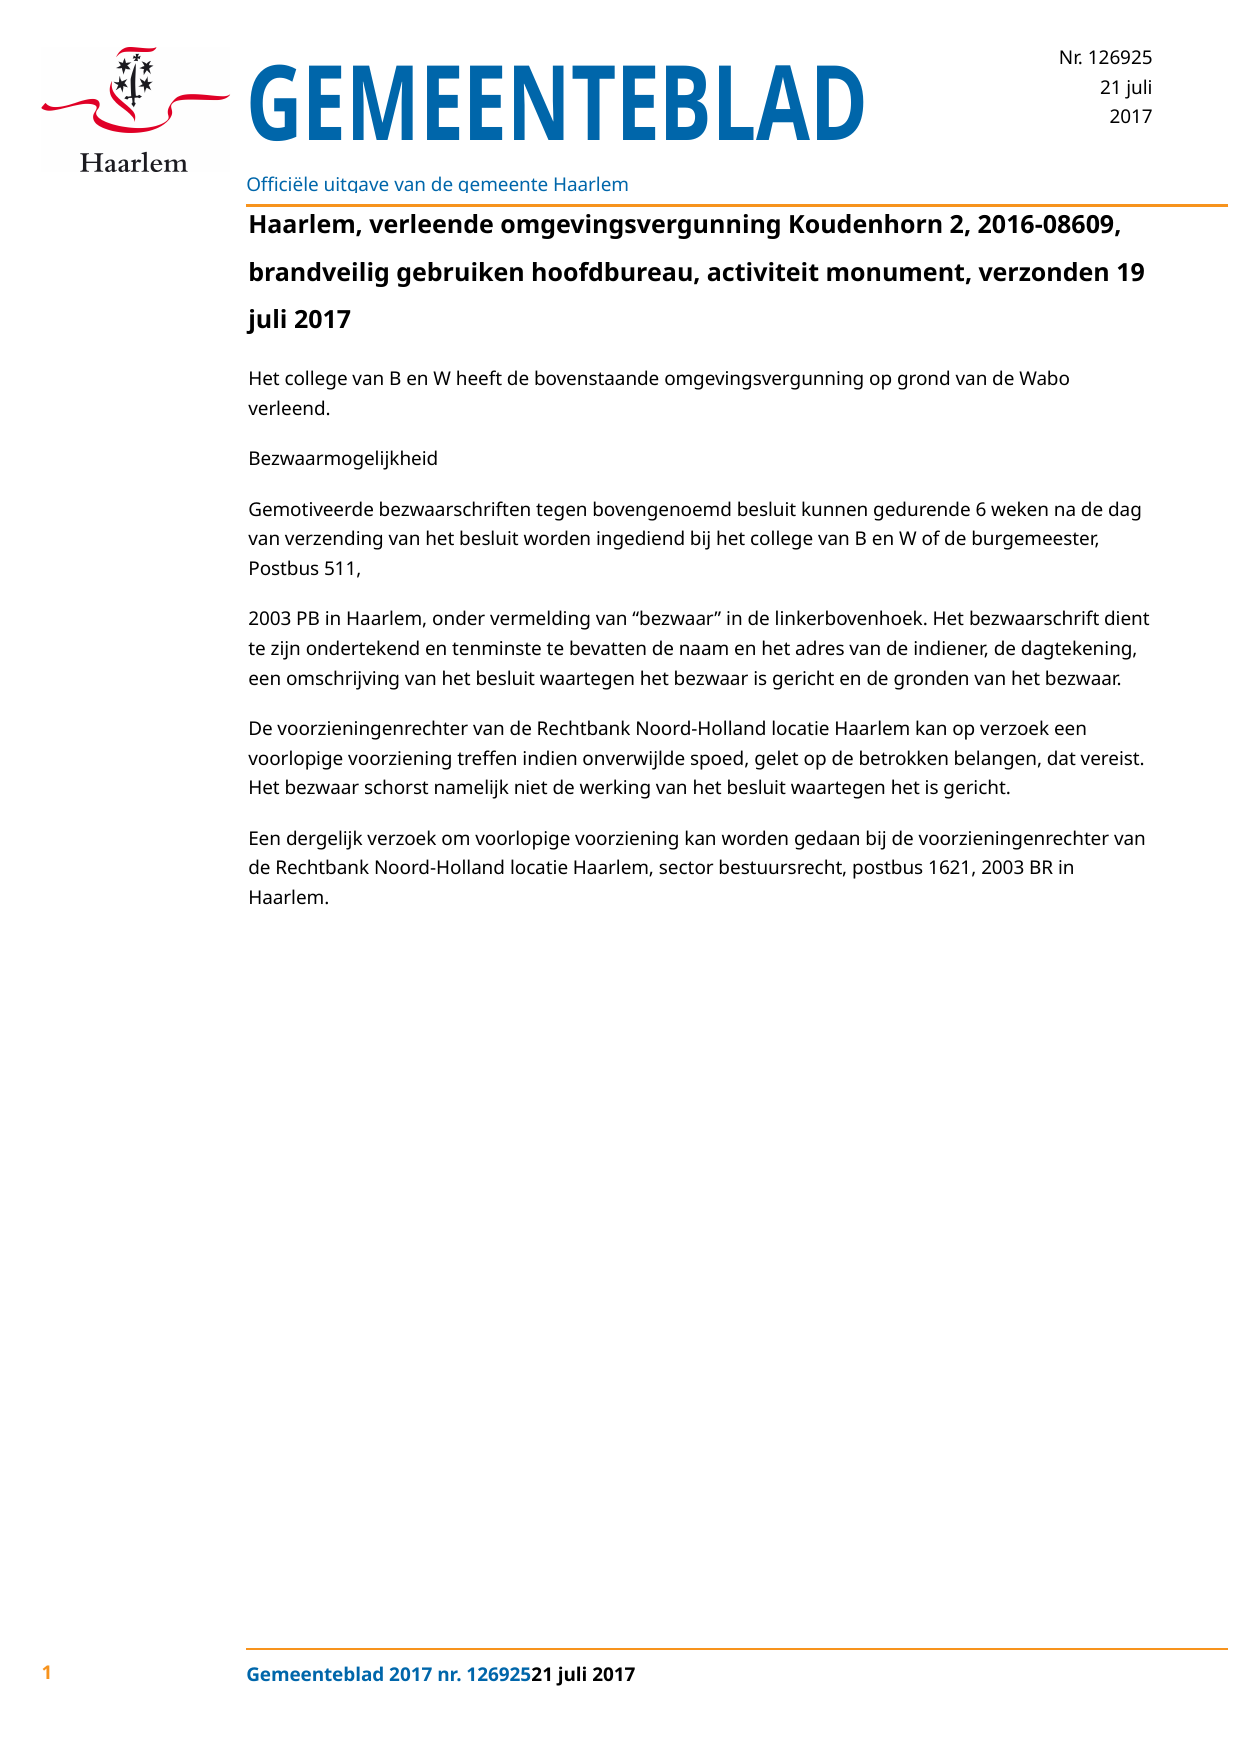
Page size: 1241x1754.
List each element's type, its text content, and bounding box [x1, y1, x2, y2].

text Bezwaarmogelijkheid [248, 446, 1152, 471]
text Gemotiveerde bezwaarschriften tegen bovengenoemd besluit kunnen gedurende 6 weken na de dag van verzending van het besluit worden ingediend bij het college van B en W of de burgemeester, Postbus 511, [248, 496, 1152, 581]
text Het college van B en W heeft de bovenstaande omgevingsvergunning op grond van de Wabo verleend. [248, 366, 1152, 421]
text Een dergelijk verzoek om voorlopige voorziening kan worden gedaan bij de voorzieningenrechter van de Rechtbank Noord-Holland locatie Haarlem, sector bestuursrecht, postbus 1621, 2003 BR in Haarlem. [248, 825, 1152, 909]
picture [41, 47, 231, 172]
text Haarlem, verleende omgevingsvergunning Koudenhorn 2, 2016-08609, brandveilig gebruiken hoofdbureau, activiteit monument, verzonden 19 juli 2017 [248, 207, 1152, 336]
text 2003 PB in Haarlem, onder vermelding van “bezwaar” in de linkerbovenhoek. Het bezwaarschrift dient te zijn ondertekend en tenminste te bevatten de naam en het adres van de indiener, de dagtekening, een omschrijving van het besluit waartegen het bezwaar is gericht en de gronden van het bezwaar. [248, 606, 1152, 690]
text De voorzieningenrechter van de Rechtbank Noord-Holland locatie Haarlem kan op verzoek een voorlopige voorziening treffen indien onverwijlde spoed, gelet op de betrokken belangen, dat vereist. Het bezwaar schorst namelijk niet de werking van het besluit waartegen het is gericht. [248, 715, 1152, 800]
